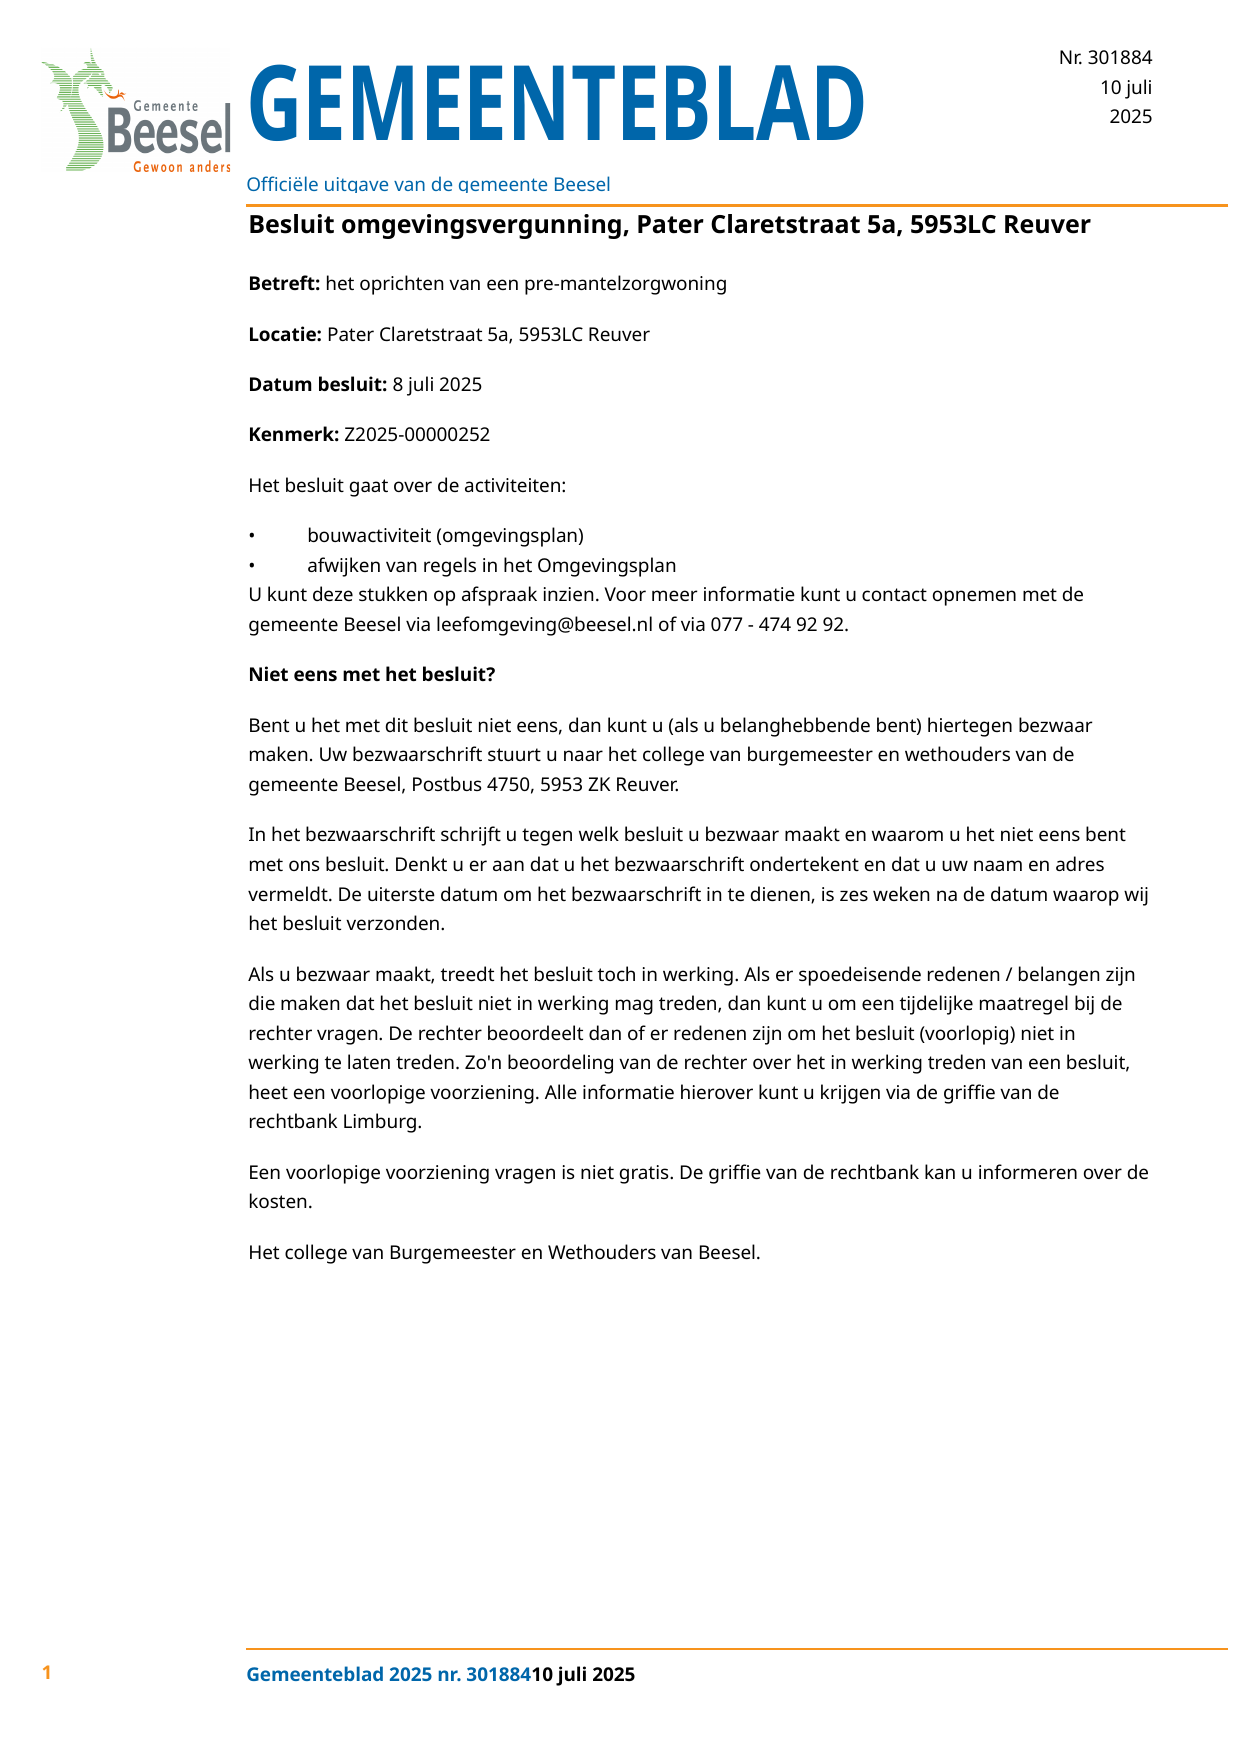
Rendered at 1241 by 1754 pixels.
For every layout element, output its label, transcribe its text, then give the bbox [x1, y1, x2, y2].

picture [41, 47, 231, 172]
text Besluit omgevingsvergunning, Pater Claretstraat 5a, 5953LC Reuver [248, 207, 1152, 241]
text Een voorlopige voorziening vragen is niet gratis. De griffie van de rechtbank kan u informeren over de kosten. [248, 1159, 1152, 1214]
text In het bezwaarschrift schrijft u tegen welk besluit u bezwaar maakt en waarom u het niet eens bent met ons besluit. Denkt u er aan dat u het bezwaarschrift ondertekent en dat u uw naam en adres vermeldt. De uiterste datum om het bezwaarschrift in te dienen, is zes weken na de datum waarop wij het besluit verzonden. [248, 822, 1152, 936]
list afwijken van regels in het Omgevingsplan [248, 552, 1152, 578]
text Datum besluit: 8 juli 2025 [248, 371, 1152, 397]
text Het besluit gaat over de activiteiten: [248, 472, 1152, 498]
text Bent u het met dit besluit niet eens, dan kunt u (als u belanghebbende bent) hiertegen bezwaar maken. Uw bezwaarschrift stuurt u naar het college van burgemeester en wethouders van de gemeente Beesel, Postbus 4750, 5953 ZK Reuver. [248, 712, 1152, 797]
text Het college van Burgemeester en Wethouders van Beesel. [248, 1239, 1152, 1265]
text Niet eens met het besluit? [248, 662, 1152, 687]
text U kunt deze stukken op afspraak inzien. Voor meer informatie kunt u contact opnemen met de gemeente Beesel via leefomgeving@beesel.nl of via 077 - 474 92 92. [248, 582, 1152, 637]
text Als u bezwaar maakt, treedt het besluit toch in werking. Als er spoedeisende redenen / belangen zijn die maken dat het besluit niet in werking mag treden, dan kunt u om een tijdelijke maatregel bij de rechter vragen. De rechter beoordeelt dan of er redenen zijn om het besluit (voorlopig) niet in werking te laten treden. Zo'n beoordeling van de rechter over het in werking treden van een besluit, heet een voorlopige voorziening. Alle informatie hierover kunt u krijgen via de griffie van de rechtbank Limburg. [248, 961, 1152, 1134]
text Kenmerk: Z2025-00000252 [248, 422, 1152, 447]
list bouwactiviteit (omgevingsplan) [248, 522, 1152, 548]
text Locatie: Pater Claretstraat 5a, 5953LC Reuver [248, 321, 1152, 346]
text Betreft: het oprichten van een pre-mantelzorgwoning [248, 270, 1152, 296]
